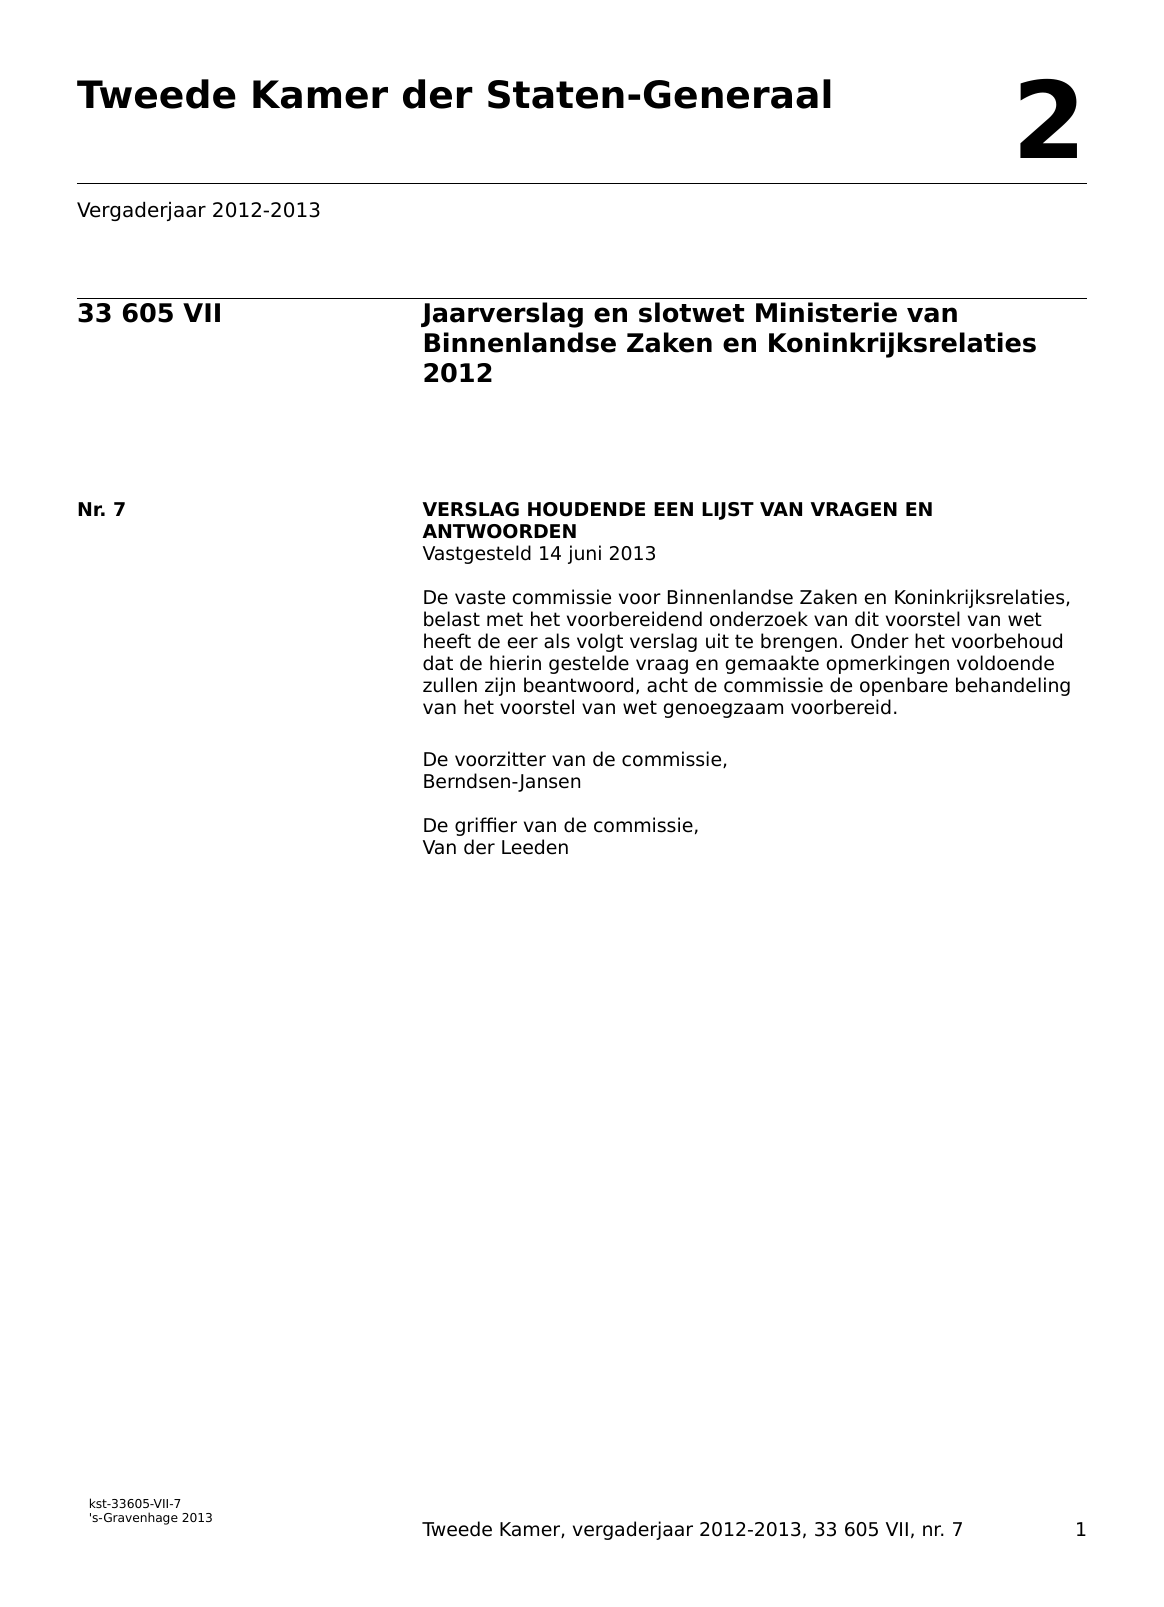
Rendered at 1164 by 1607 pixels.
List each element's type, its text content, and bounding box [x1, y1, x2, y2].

text De griffier van de commissie, Van der Leeden [422, 815, 1087, 859]
text kst-33605-VII-7 [88, 1497, 323, 1511]
table_cell Vergaderjaar 2012-2013 [77, 184, 1087, 298]
text Vastgesteld 14 juni 2013 [422, 543, 1087, 565]
table_header 2 [886, 59, 1087, 183]
text De voorzitter van de commissie, Berndsen-Jansen [422, 749, 1087, 793]
table_header Tweede Kamer der Staten-Generaal [77, 59, 886, 183]
subtitle 33 605 VII Jaarverslag en slotwet Ministerie van Binnenlandse Zaken en Koninkrijksrelaties 2012 [77, 299, 1087, 388]
text De vaste commissie voor Binnenlandse Zaken en Koninkrijksrelaties, belast met het voorbereidend onderzoek van dit voorstel van wet heeft de eer als volgt verslag uit te brengen. Onder het voorbehoud dat de hierin gestelde vraag en gemaakte opmerkingen voldoende zullen zijn beantwoord, acht de commissie de openbare behandeling van het voorstel van wet genoegzaam voorbereid. [422, 587, 1087, 719]
subtitle Nr. 7 VERSLAG HOUDENDE EEN LIJST VAN VRAGEN EN ANTWOORDEN [77, 499, 1087, 543]
text 's-Gravenhage 2013 [88, 1511, 323, 1525]
